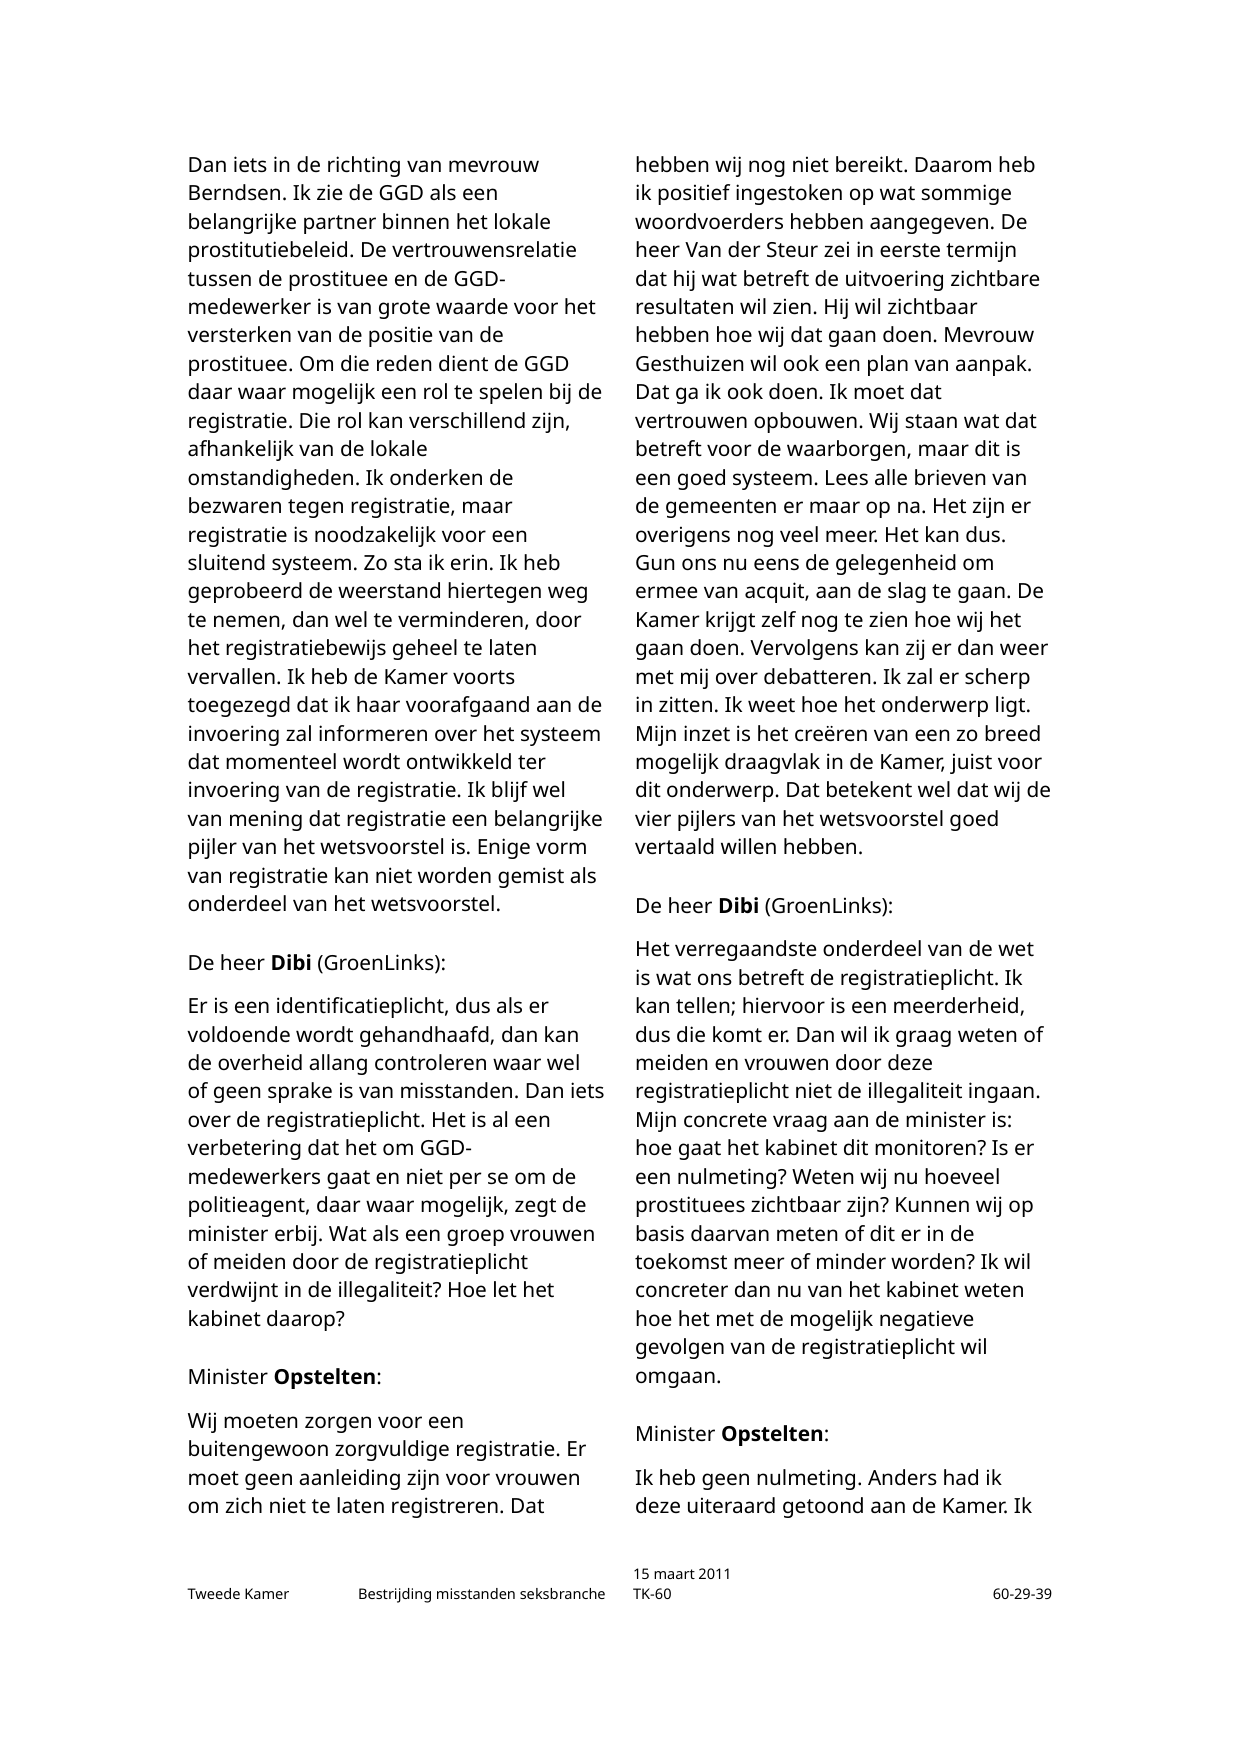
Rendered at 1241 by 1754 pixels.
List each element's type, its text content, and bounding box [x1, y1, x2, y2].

text Het verregaandste onderdeel van de wet is wat ons betreft de registratieplicht. Ik kan tellen; hiervoor is een meerderheid, dus die komt er. Dan wil ik graag weten of meiden en vrouwen door deze registratieplicht niet de illegaliteit ingaan. Mijn concrete vraag aan de minister is: hoe gaat het kabinet dit monitoren? Is er een nulmeting? Weten wij nu hoeveel prostituees zichtbaar zijn? Kunnen wij op basis daarvan meten of dit er in de toekomst meer of minder worden? Ik wil concreter dan nu van het kabinet weten hoe het met de mogelijk negatieve gevolgen van de registratieplicht wil omgaan. [635, 934, 1053, 1389]
text Minister Opstelten: [635, 1419, 1053, 1448]
text hebben wij nog niet bereikt. Daarom heb ik positief ingestoken op wat sommige woordvoerders hebben aangegeven. De heer Van der Steur zei in eerste termijn dat hij wat betreft de uitvoering zichtbare resultaten wil zien. Hij wil zichtbaar hebben hoe wij dat gaan doen. Mevrouw Gesthuizen wil ook een plan van aanpak. Dat ga ik ook doen. Ik moet dat vertrouwen opbouwen. Wij staan wat dat betreft voor de waarborgen, maar dit is een goed systeem. Lees alle brieven van de gemeenten er maar op na. Het zijn er overigens nog veel meer. Het kan dus. Gun ons nu eens de gelegenheid om ermee van acquit, aan de slag te gaan. De Kamer krijgt zelf nog te zien hoe wij het gaan doen. Vervolgens kan zij er dan weer met mij over debatteren. Ik zal er scherp in zitten. Ik weet hoe het onderwerp ligt. Mijn inzet is het creëren van een zo breed mogelijk draagvlak in de Kamer, juist voor dit onderwerp. Dat betekent wel dat wij de vier pijlers van het wetsvoorstel goed vertaald willen hebben. [635, 150, 1053, 861]
text Minister Opstelten: [187, 1362, 605, 1391]
text Er is een identificatieplicht, dus als er voldoende wordt gehandhaafd, dan kan de overheid allang controleren waar wel of geen sprake is van misstanden. Dan iets over de registratieplicht. Het is al een verbetering dat het om GGD-medewerkers gaat en niet per se om de politieagent, daar waar mogelijk, zegt de minister erbij. Wat als een groep vrouwen of meiden door de registratieplicht verdwijnt in de illegaliteit? Hoe let het kabinet daarop? [187, 991, 605, 1332]
text De heer Dibi (GroenLinks): [635, 891, 1053, 919]
text Wij moeten zorgen voor een buitengewoon zorgvuldige registratie. Er moet geen aanleiding zijn voor vrouwen om zich niet te laten registreren. Dat [187, 1406, 605, 1520]
text Ik heb geen nulmeting. Anders had ik deze uiteraard getoond aan de Kamer. Ik [635, 1463, 1053, 1520]
text De heer Dibi (GroenLinks): [187, 948, 605, 976]
text Dan iets in de richting van mevrouw Berndsen. Ik zie de GGD als een belangrijke partner binnen het lokale prostitutiebeleid. De vertrouwensrelatie tussen de prostituee en de GGD-medewerker is van grote waarde voor het versterken van de positie van de prostituee. Om die reden dient de GGD daar waar mogelijk een rol te spelen bij de registratie. Die rol kan verschillend zijn, afhankelijk van de lokale omstandigheden. Ik onderken de bezwaren tegen registratie, maar registratie is noodzakelijk voor een sluitend systeem. Zo sta ik erin. Ik heb geprobeerd de weerstand hiertegen weg te nemen, dan wel te verminderen, door het registratiebewijs geheel te laten vervallen. Ik heb de Kamer voorts toegezegd dat ik haar voorafgaand aan de invoering zal informeren over het systeem dat momenteel wordt ontwikkeld ter invoering van de registratie. Ik blijf wel van mening dat registratie een belangrijke pijler van het wetsvoorstel is. Enige vorm van registratie kan niet worden gemist als onderdeel van het wetsvoorstel. [187, 150, 605, 918]
